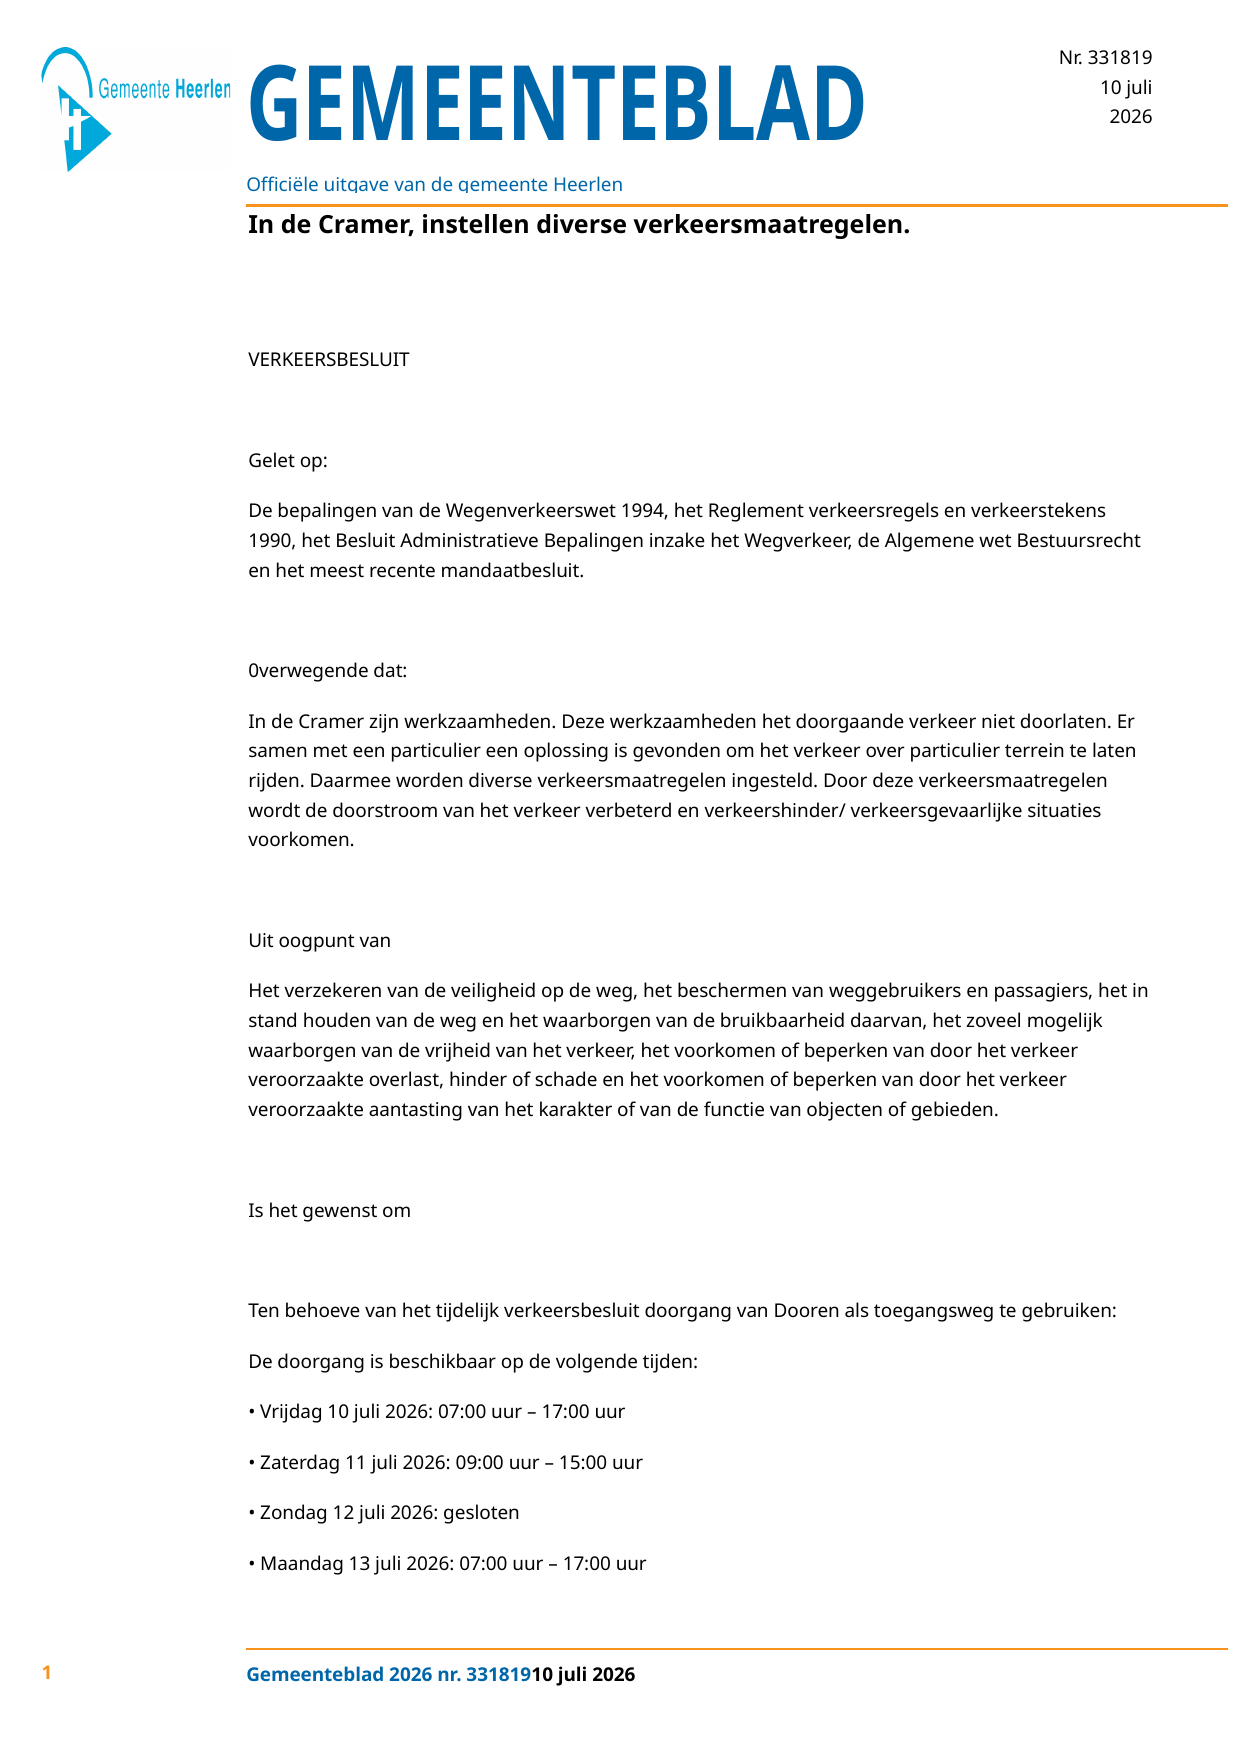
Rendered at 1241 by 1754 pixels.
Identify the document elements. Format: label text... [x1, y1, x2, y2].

text • Zaterdag 11 juli 2026: 09:00 uur – 15:00 uur [248, 1449, 1152, 1475]
text In de Cramer zijn werkzaamheden. Deze werkzaamheden het doorgaande verkeer niet doorlaten. Er samen met een particulier een oplossing is gevonden om het verkeer over particulier terrein te laten rijden. Daarmee worden diverse verkeersmaatregelen ingesteld. Door deze verkeersmaatregelen wordt de doorstroom van het verkeer verbeterd en verkeershinder/ verkeersgevaarlijke situaties voorkomen. [248, 708, 1152, 852]
text • Maandag 13 juli 2026: 07:00 uur – 17:00 uur [248, 1550, 1152, 1576]
text De doorgang is beschikbaar op de volgende tijden: [248, 1348, 1152, 1374]
text Uit oogpunt van [248, 927, 1152, 953]
text 0verwegende dat: [248, 658, 1152, 683]
text Is het gewenst om [248, 1197, 1152, 1223]
picture [41, 47, 231, 172]
text • Vrijdag 10 juli 2026: 07:00 uur – 17:00 uur [248, 1398, 1152, 1424]
text VERKEERSBESLUIT [248, 346, 1152, 372]
text De bepalingen van de Wegenverkeerswet 1994, het Reglement verkeersregels en verkeerstekens 1990, het Besluit Administratieve Bepalingen inzake het Wegverkeer, de Algemene wet Bestuursrecht en het meest recente mandaatbesluit. [248, 498, 1152, 583]
text Gelet op: [248, 447, 1152, 473]
text In de Cramer, instellen diverse verkeersmaatregelen. [248, 207, 1152, 241]
text • Zondag 12 juli 2026: gesloten [248, 1499, 1152, 1525]
text Ten behoeve van het tijdelijk verkeersbesluit doorgang van Dooren als toegangsweg te gebruiken: [248, 1298, 1152, 1323]
text Het verzekeren van de veiligheid op de weg, het beschermen van weggebruikers en passagiers, het in stand houden van de weg en het waarborgen van de bruikbaarheid daarvan, het zoveel mogelijk waarborgen van de vrijheid van het verkeer, het voorkomen of beperken van door het verkeer veroorzaakte overlast, hinder of schade en het voorkomen of beperken van door het verkeer veroorzaakte aantasting van het karakter of van de functie van objecten of gebieden. [248, 978, 1152, 1122]
picture [41, 47, 59, 70]
